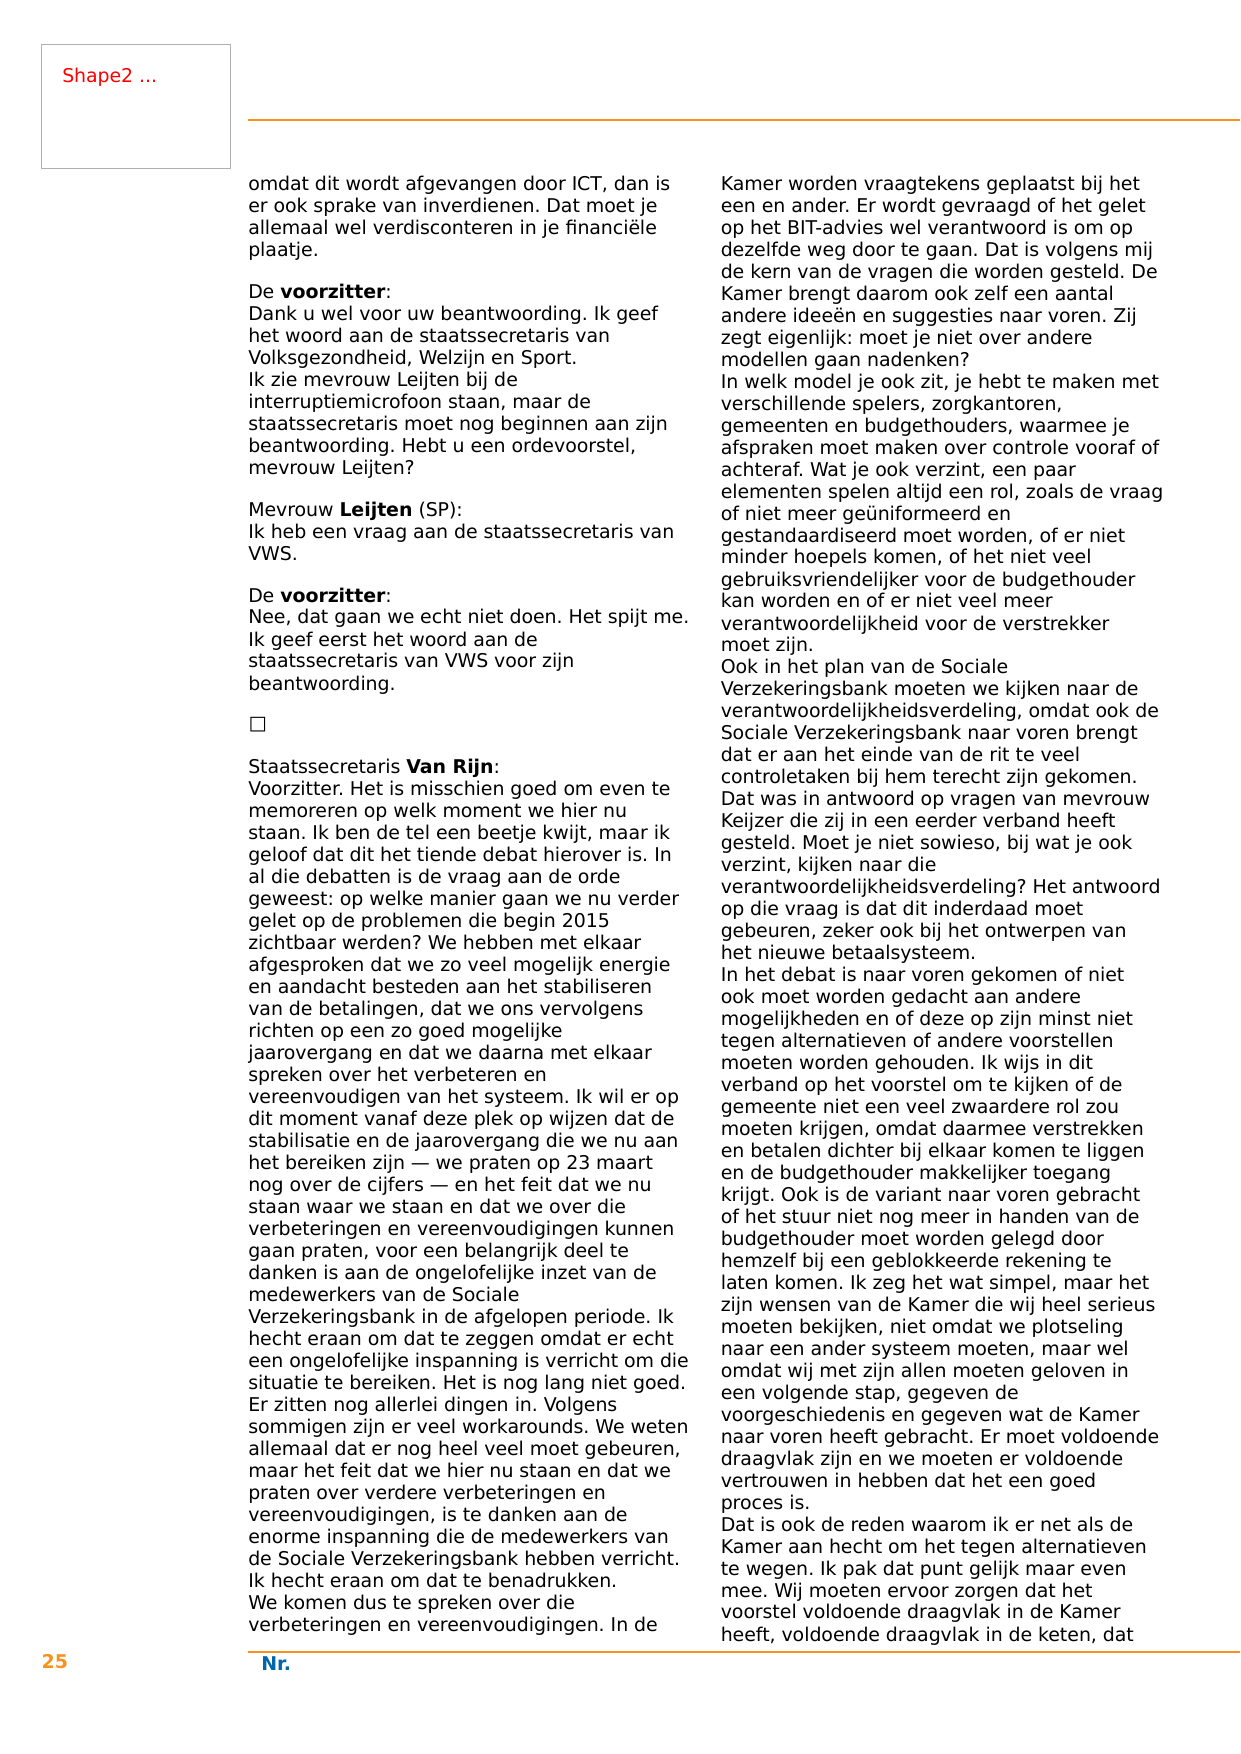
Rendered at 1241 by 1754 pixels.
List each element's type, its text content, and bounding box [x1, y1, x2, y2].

text Mevrouw Leijten (SP): [248, 498, 691, 521]
text In het debat is naar voren gekomen of niet ook moet worden gedacht aan andere mogelijkheden en of deze op zijn minst niet tegen alternatieven of andere voorstellen moeten worden gehouden. Ik wijs in dit verband op het voorstel om te kijken of de gemeente niet een veel zwaardere rol zou moeten krijgen, omdat daarmee verstrekken en betalen dichter bij elkaar komen te liggen en de budgethouder makkelijker toegang krijgt. Ook is de variant naar voren gebracht of het stuur niet nog meer in handen van de budgethouder moet worden gelegd door hemzelf bij een geblokkeerde rekening te laten komen. Ik zeg het wat simpel, maar het zijn wensen van de Kamer die wij heel serieus moeten bekijken, niet omdat we plotseling naar een ander systeem moeten, maar wel omdat wij met zijn allen moeten geloven in een volgende stap, gegeven de voorgeschiedenis en gegeven wat de Kamer naar voren heeft gebracht. Er moet voldoende draagvlak zijn en we moeten er voldoende vertrouwen in hebben dat het een goed proces is. [721, 964, 1163, 1513]
text Ik heb een vraag aan de staatssecretaris van VWS. [248, 521, 691, 564]
text Dat is ook de reden waarom ik er net als de Kamer aan hecht om het tegen alternatieven te wegen. Ik pak dat punt gelijk maar even mee. Wij moeten ervoor zorgen dat het voorstel voldoende draagvlak in de Kamer heeft, voldoende draagvlak in de keten, dat [721, 1513, 1163, 1645]
text Nee, dat gaan we echt niet doen. Het spijt me. Ik geef eerst het woord aan de staatssecretaris van VWS voor zijn beantwoording. [248, 606, 691, 694]
text Ik zie mevrouw Leijten bij de interruptiemicrofoon staan, maar de staatssecretaris moet nog beginnen aan zijn beantwoording. Hebt u een ordevoorstel, mevrouw Leijten? [248, 369, 691, 478]
text In welk model je ook zit, je hebt te maken met verschillende spelers, zorgkantoren, gemeenten en budgethouders, waarmee je afspraken moet maken over controle vooraf of achteraf. Wat je ook verzint, een paar elementen spelen altijd een rol, zoals de vraag of niet meer geüniformeerd en gestandaardiseerd moet worden, of er niet minder hoepels komen, of het niet veel gebruiksvriendelijker voor de budgethouder kan worden en of er niet veel meer verantwoordelijkheid voor de verstrekker moet zijn. [721, 371, 1163, 656]
text Kamer worden vraagtekens geplaatst bij het een en ander. Er wordt gevraagd of het gelet op het BIT-advies wel verantwoord is om op dezelfde weg door te gaan. Dat is volgens mij de kern van de vragen die worden gesteld. De Kamer brengt daarom ook zelf een aantal andere ideeën en suggesties naar voren. Zij zegt eigenlijk: moet je niet over andere modellen gaan nadenken? [721, 173, 1163, 371]
text We komen dus te spreken over die verbeteringen en vereenvoudigingen. In de [248, 1592, 691, 1636]
text Dank u wel voor uw beantwoording. Ik geef het woord aan de staatssecretaris van Volksgezondheid, Welzijn en Sport. [248, 303, 691, 369]
text Ook in het plan van de Sociale Verzekeringsbank moeten we kijken naar de verantwoordelijkheidsverdeling, omdat ook de Sociale Verzekeringsbank naar voren brengt dat er aan het einde van de rit te veel controletaken bij hem terecht zijn gekomen. Dat was in antwoord op vragen van mevrouw Keijzer die zij in een eerder verband heeft gesteld. Moet je niet sowieso, bij wat je ook verzint, kijken naar die verantwoordelijkheidsverdeling? Het antwoord op die vraag is dat dit inderdaad moet gebeuren, zeker ook bij het ontwerpen van het nieuwe betaalsysteem. [721, 656, 1163, 964]
text Staatssecretaris Van Rijn: [248, 756, 691, 778]
text De voorzitter: [248, 281, 691, 303]
text omdat dit wordt afgevangen door ICT, dan is er ook sprake van inverdienen. Dat moet je allemaal wel verdisconteren in je financiële plaatje. [248, 173, 691, 261]
text Voorzitter. Het is misschien goed om even te memoreren op welk moment we hier nu staan. Ik ben de tel een beetje kwijt, maar ik geloof dat dit het tiende debat hierover is. In al die debatten is de vraag aan de orde geweest: op welke manier gaan we nu verder gelet op de problemen die begin 2015 zichtbaar werden? We hebben met elkaar afgesproken dat we zo veel mogelijk energie en aandacht besteden aan het stabiliseren van de betalingen, dat we ons vervolgens richten op een zo goed mogelijke jaarovergang en dat we daarna met elkaar spreken over het verbeteren en vereenvoudigen van het systeem. Ik wil er op dit moment vanaf deze plek op wijzen dat de stabilisatie en de jaarovergang die we nu aan het bereiken zijn — we praten op 23 maart nog over de cijfers — en het feit dat we nu staan waar we staan en dat we over die verbeteringen en vereenvoudigingen kunnen gaan praten, voor een belangrijk deel te danken is aan de ongelofelijke inzet van de medewerkers van de Sociale Verzekeringsbank in de afgelopen periode. Ik hecht eraan om dat te zeggen omdat er echt een ongelofelijke inspanning is verricht om die situatie te bereiken. Het is nog lang niet goed. Er zitten nog allerlei dingen in. Volgens sommigen zijn er veel workarounds. We weten allemaal dat er nog heel veel moet gebeuren, maar het feit dat we hier nu staan en dat we praten over verdere verbeteringen en vereenvoudigingen, is te danken aan de enorme inspanning die de medewerkers van de Sociale Verzekeringsbank hebben verricht. Ik hecht eraan om dat te benadrukken. [248, 778, 691, 1592]
text De voorzitter: [248, 584, 691, 606]
text ⬜ [248, 714, 691, 736]
